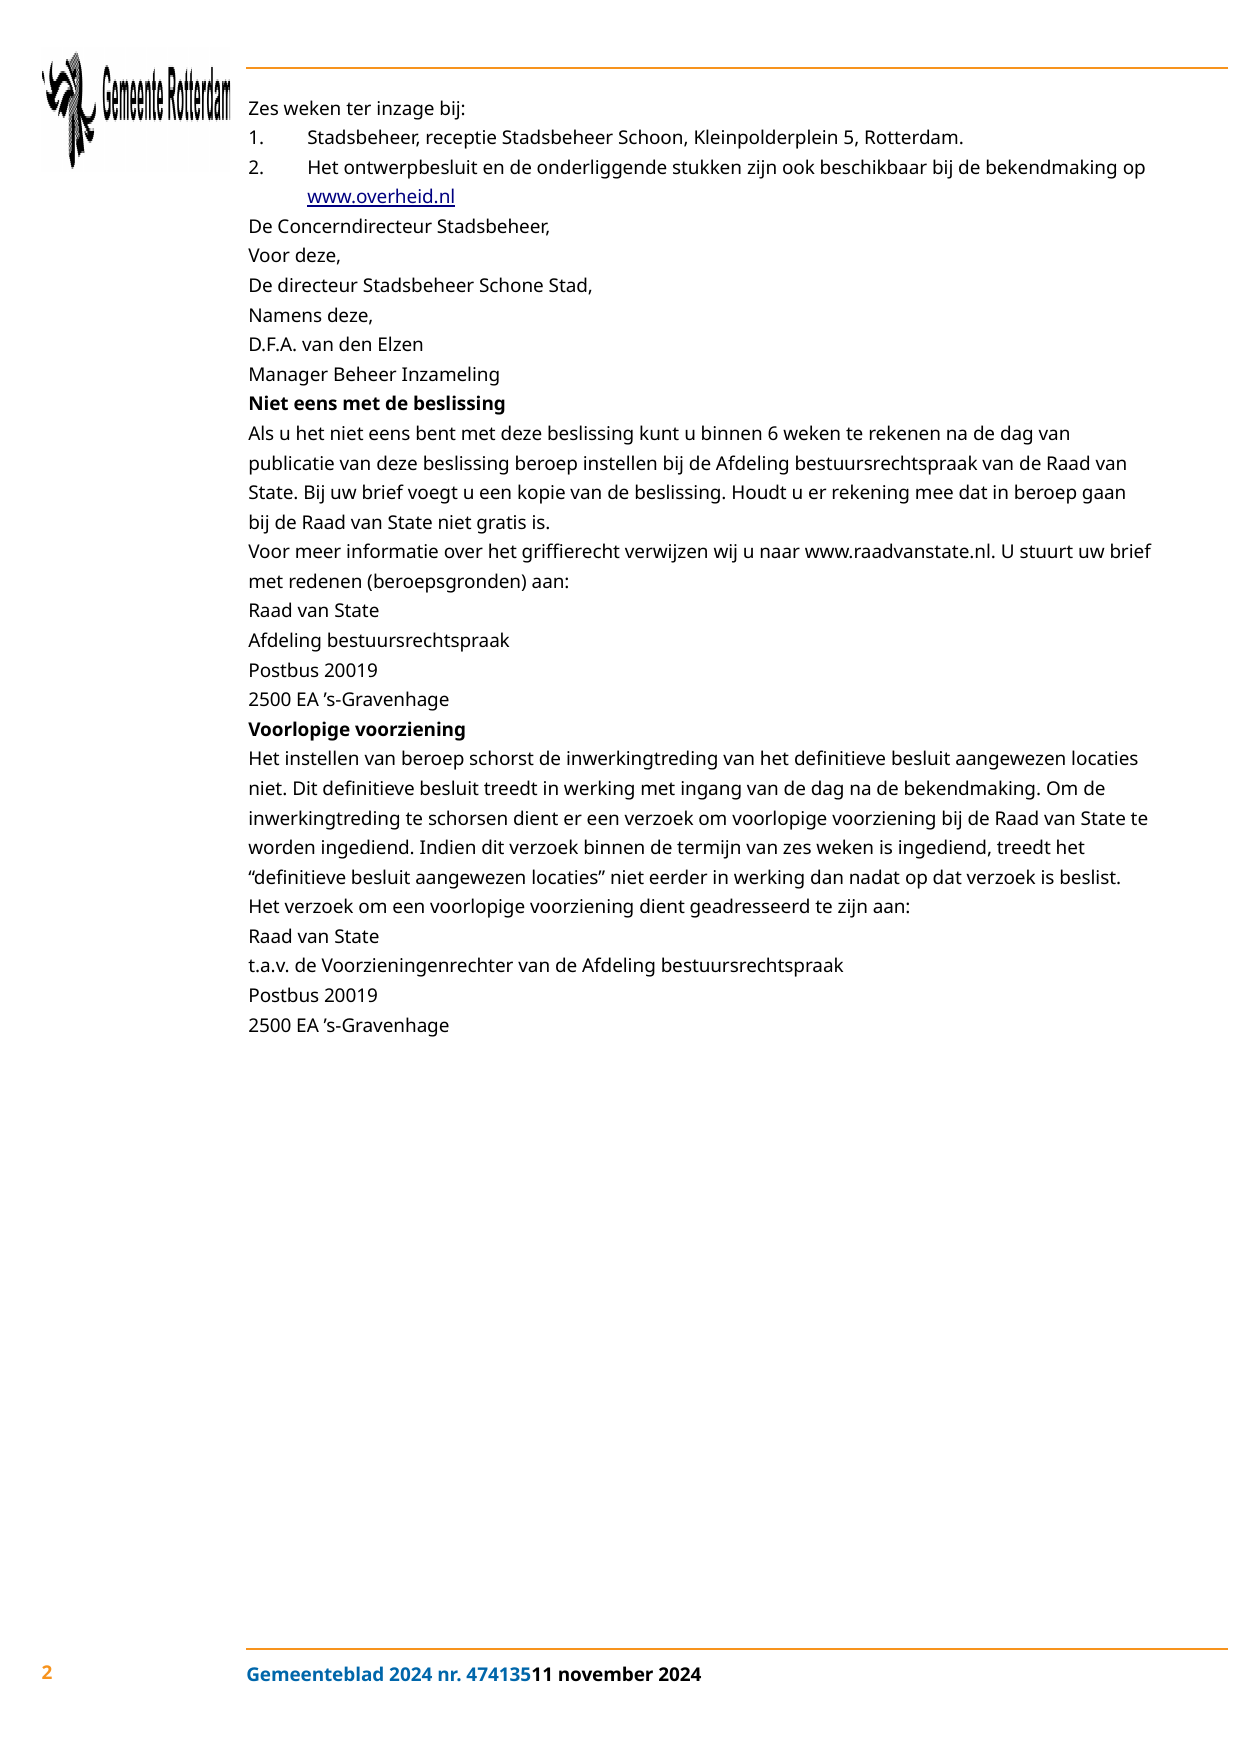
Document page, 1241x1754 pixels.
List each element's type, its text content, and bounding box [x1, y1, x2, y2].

text 2500 EA ’s-Gravenhage [248, 1012, 1152, 1038]
text Niet eens met de beslissing [248, 391, 1152, 416]
text Als u het niet eens bent met deze beslissing kunt u binnen 6 weken te rekenen na de dag van publicatie van deze beslissing beroep instellen bij de Afdeling bestuursrechtspraak van de Raad van State. Bij uw brief voegt u een kopie van de beslissing. Houdt u er rekening mee dat in beroep gaan bij de Raad van State niet gratis is. [248, 420, 1152, 535]
text Voorlopige voorziening [248, 716, 1152, 742]
text Namens deze, [248, 302, 1152, 328]
picture [41, 47, 231, 172]
text Postbus 20019 [248, 657, 1152, 683]
text Manager Beheer Inzameling [248, 361, 1152, 387]
text 2500 EA ’s-Gravenhage [248, 686, 1152, 712]
text Raad van State [248, 923, 1152, 949]
text Zes weken ter inzage bij: [248, 95, 1152, 121]
text De directeur Stadsbeheer Schone Stad, [248, 272, 1152, 298]
text Postbus 20019 [248, 982, 1152, 1008]
text De Concerndirecteur Stadsbeheer, [248, 213, 1152, 239]
text D.F.A. van den Elzen [248, 331, 1152, 357]
list Stadsbeheer, receptie Stadsbeheer Schoon, Kleinpolderplein 5, Rotterdam. [248, 124, 1152, 150]
list Het ontwerpbesluit en de onderliggende stukken zijn ook beschikbaar bij de bekendmaking op www.overheid.nl [248, 154, 1152, 209]
text Voor meer informatie over het griffierecht verwijzen wij u naar www.raadvanstate.nl. U stuurt uw brief met redenen (beroepsgronden) aan: [248, 538, 1152, 594]
text Afdeling bestuursrechtspraak [248, 627, 1152, 653]
text t.a.v. de Voorzieningenrechter van de Afdeling bestuursrechtspraak [248, 953, 1152, 978]
text Voor deze, [248, 243, 1152, 268]
text Het instellen van beroep schorst de inwerkingtreding van het definitieve besluit aangewezen locaties niet. Dit definitieve besluit treedt in werking met ingang van de dag na de bekendmaking. Om de inwerkingtreding te schorsen dient er een verzoek om voorlopige voorziening bij de Raad van State te worden ingediend. Indien dit verzoek binnen de termijn van zes weken is ingediend, treedt het “definitieve besluit aangewezen locaties” niet eerder in werking dan nadat op dat verzoek is beslist. Het verzoek om een voorlopige voorziening dient geadresseerd te zijn aan: [248, 746, 1152, 919]
text Raad van State [248, 598, 1152, 623]
